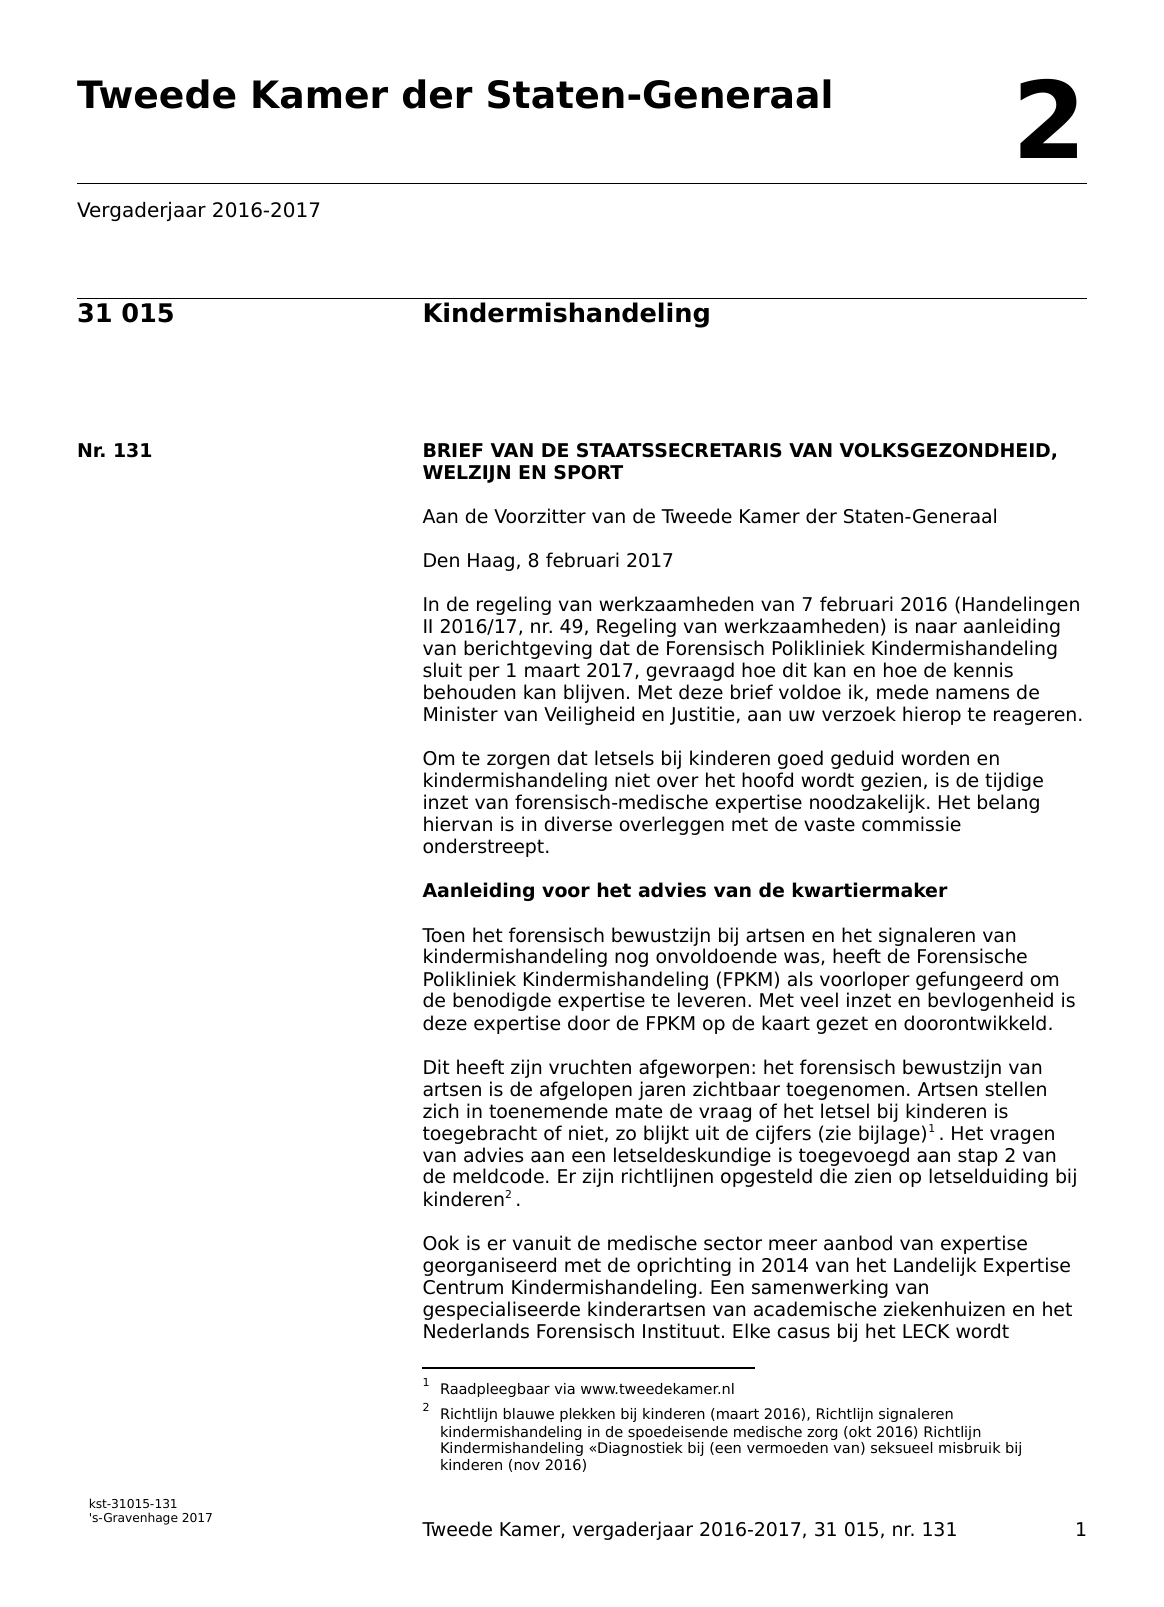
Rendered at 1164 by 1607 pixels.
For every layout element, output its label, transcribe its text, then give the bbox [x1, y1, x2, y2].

text Om te zorgen dat letsels bij kinderen goed geduid worden en kindermishandeling niet over het hoofd wordt gezien, is de tijdige inzet van forensisch-medische expertise noodzakelijk. Het belang hiervan is in diverse overleggen met de vaste commissie onderstreept. [422, 748, 1087, 858]
table_cell Vergaderjaar 2016-2017 [77, 184, 1087, 298]
text 's-Gravenhage 2017 [88, 1511, 323, 1525]
text Ook is er vanuit de medische sector meer aanbod van expertise georganiseerd met de oprichting in 2014 van het Landelijk Expertise Centrum Kindermishandeling. Een samenwerking van gespecialiseerde kinderartsen van academische ziekenhuizen en het Nederlands Forensisch Instituut. Elke casus bij het LECK wordt [422, 1233, 1087, 1342]
subtitle Nr. 131 BRIEF VAN DE STAATSSECRETARIS VAN VOLKSGEZONDHEID, WELZIJN EN SPORT [77, 440, 1087, 484]
text Toen het forensisch bewustzijn bij artsen en het signaleren van kindermishandeling nog onvoldoende was, heeft de Forensische Polikliniek Kindermishandeling (FPKM) als voorloper gefungeerd om de benodigde expertise te leveren. Met veel inzet en bevlogenheid is deze expertise door de FPKM op de kaart gezet en doorontwikkeld. [422, 924, 1087, 1034]
subtitle Aanleiding voor het advies van de kwartiermaker [422, 880, 1087, 902]
text Dit heeft zijn vruchten afgeworpen: het forensisch bewustzijn van artsen is de afgelopen jaren zichtbaar toegenomen. Artsen stellen zich in toenemende mate de vraag of het letsel bij kinderen is toegebracht of niet, zo blijkt uit de cijfers (zie bijlage). Het vragen van advies aan een letseldeskundige is toegevoegd aan stap 2 van de meldcode. Er zijn richtlijnen opgesteld die zien op letselduiding bij kinderen. [422, 1057, 1087, 1210]
text kst-31015-131 [88, 1497, 323, 1511]
text Aan de Voorzitter van de Tweede Kamer der Staten-Generaal [422, 506, 1087, 528]
table_header 2 [886, 59, 1087, 183]
table_header Tweede Kamer der Staten-Generaal [77, 59, 886, 183]
text Raadpleegbaar via www.tweedekamer.nl [422, 1377, 1087, 1399]
text Richtlijn blauwe plekken bij kinderen (maart 2016), Richtlijn signaleren kindermishandeling in de spoedeisende medische zorg (okt 2016) Richtlijn Kindermishandeling «Diagnostiek bij (een vermoeden van) seksueel misbruik bij kinderen (nov 2016) [422, 1402, 1087, 1474]
text Den Haag, 8 februari 2017 [422, 550, 1087, 572]
text In de regeling van werkzaamheden van 7 februari 2016 (Handelingen II 2016/17, nr. 49, Regeling van werkzaamheden) is naar aanleiding van berichtgeving dat de Forensisch Polikliniek Kindermishandeling sluit per 1 maart 2017, gevraagd hoe dit kan en hoe de kennis behouden kan blijven. Met deze brief voldoe ik, mede namens de Minister van Veiligheid en Justitie, aan uw verzoek hierop te reageren. [422, 594, 1087, 726]
subtitle 31 015 Kindermishandeling [77, 299, 1087, 329]
